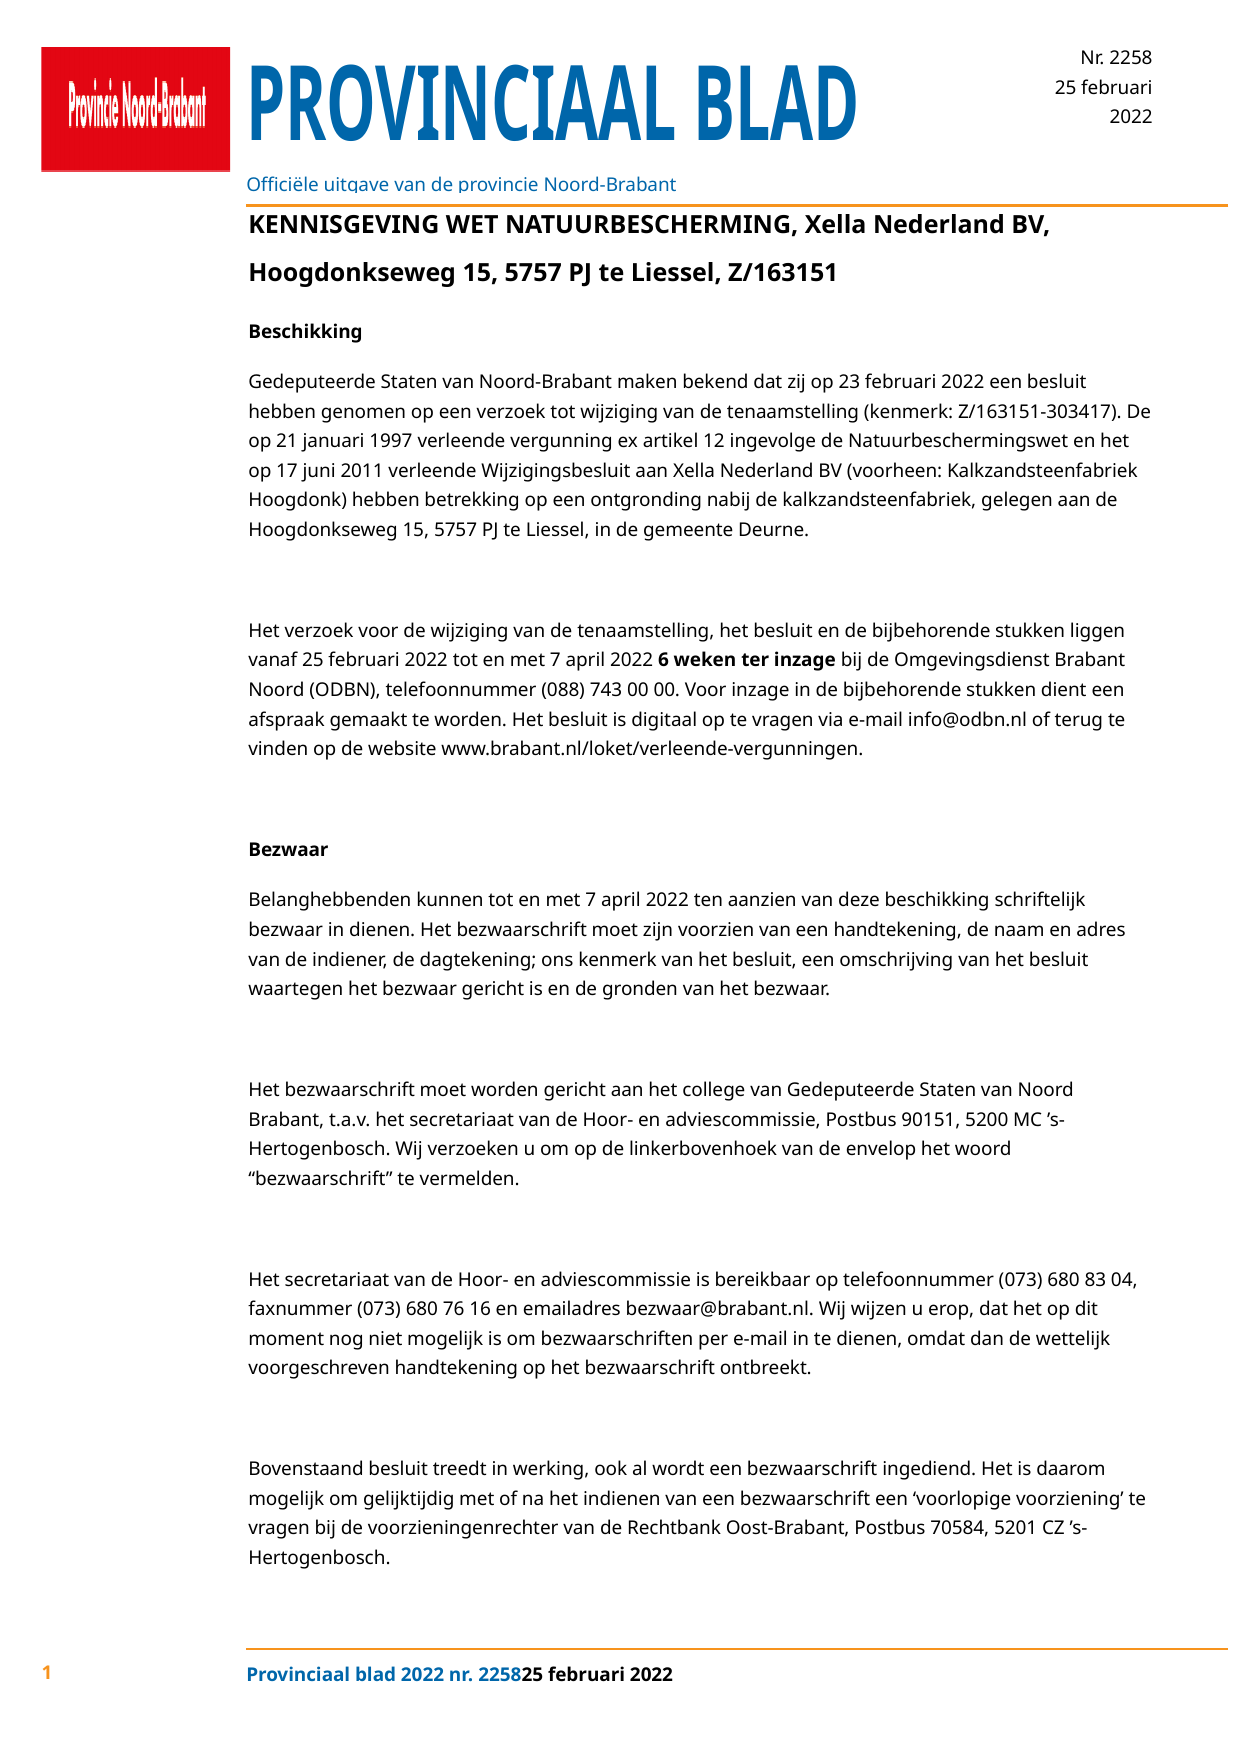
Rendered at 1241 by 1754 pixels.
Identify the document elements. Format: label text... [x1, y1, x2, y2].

text Beschikking [248, 318, 1152, 344]
text KENNISGEVING WET NATUURBESCHERMING, Xella Nederland BV, Hoogdonkseweg 15, 5757 PJ te Liessel, Z/163151 [248, 207, 1152, 288]
text Het verzoek voor de wijziging van de tenaamstelling, het besluit en de bijbehorende stukken liggen vanaf 25 februari 2022 tot en met 7 april 2022 6 weken ter inzage bij de Omgevingsdienst Brabant Noord (ODBN), telefoonnummer (088) 743 00 00. Voor inzage in de bijbehorende stukken dient een afspraak gemaakt te worden. Het besluit is digitaal op te vragen via e-mail info@odbn.nl of terug te vinden op de website www.brabant.nl/loket/verleende-vergunningen. [248, 617, 1152, 761]
text Gedeputeerde Staten van Noord-Brabant maken bekend dat zij op 23 februari 2022 een besluit hebben genomen op een verzoek tot wijziging van de tenaamstelling (kenmerk: Z/163151-303417). De op 21 januari 1997 verleende vergunning ex artikel 12 ingevolge de Natuurbeschermingswet en het op 17 juni 2011 verleende Wijzigingsbesluit aan Xella Nederland BV (voorheen: Kalkzandsteenfabriek Hoogdonk) hebben betrekking op een ontgronding nabij de kalkzandsteenfabriek, gelegen aan de Hoogdonkseweg 15, 5757 PJ te Liessel, in de gemeente Deurne. [248, 368, 1152, 542]
text Belanghebbenden kunnen tot en met 7 april 2022 ten aanzien van deze beschikking schriftelijk bezwaar in dienen. Het bezwaarschrift moet zijn voorzien van een handtekening, de naam en adres van de indiener, de dagtekening; ons kenmerk van het besluit, een omschrijving van het besluit waartegen het bezwaar gericht is en de gronden van het bezwaar. [248, 887, 1152, 1001]
text Het bezwaarschrift moet worden gericht aan het college van Gedeputeerde Staten van Noord Brabant, t.a.v. het secretariaat van de Hoor- en adviescommissie, Postbus 90151, 5200 MC ’s-Hertogenbosch. Wij verzoeken u om op de linkerbovenhoek van de envelop het woord “bezwaarschrift” te vermelden. [248, 1076, 1152, 1191]
text Bezwaar [248, 836, 1152, 862]
text Het secretariaat van de Hoor- en adviescommissie is bereikbaar op telefoonnummer (073) 680 83 04, faxnummer (073) 680 76 16 en emailadres bezwaar@brabant.nl. Wij wijzen u erop, dat het op dit moment nog niet mogelijk is om bezwaarschriften per e-mail in te dienen, omdat dan de wettelijk voorgeschreven handtekening op het bezwaarschrift ontbreekt. [248, 1266, 1152, 1380]
picture [41, 47, 231, 172]
text Bovenstaand besluit treedt in werking, ook al wordt een bezwaarschrift ingediend. Het is daarom mogelijk om gelijktijdig met of na het indienen van een bezwaarschrift een ‘voorlopige voorziening’ te vragen bij de voorzieningenrechter van de Rechtbank Oost-Brabant, Postbus 70584, 5201 CZ ’s-Hertogenbosch. [248, 1455, 1152, 1570]
